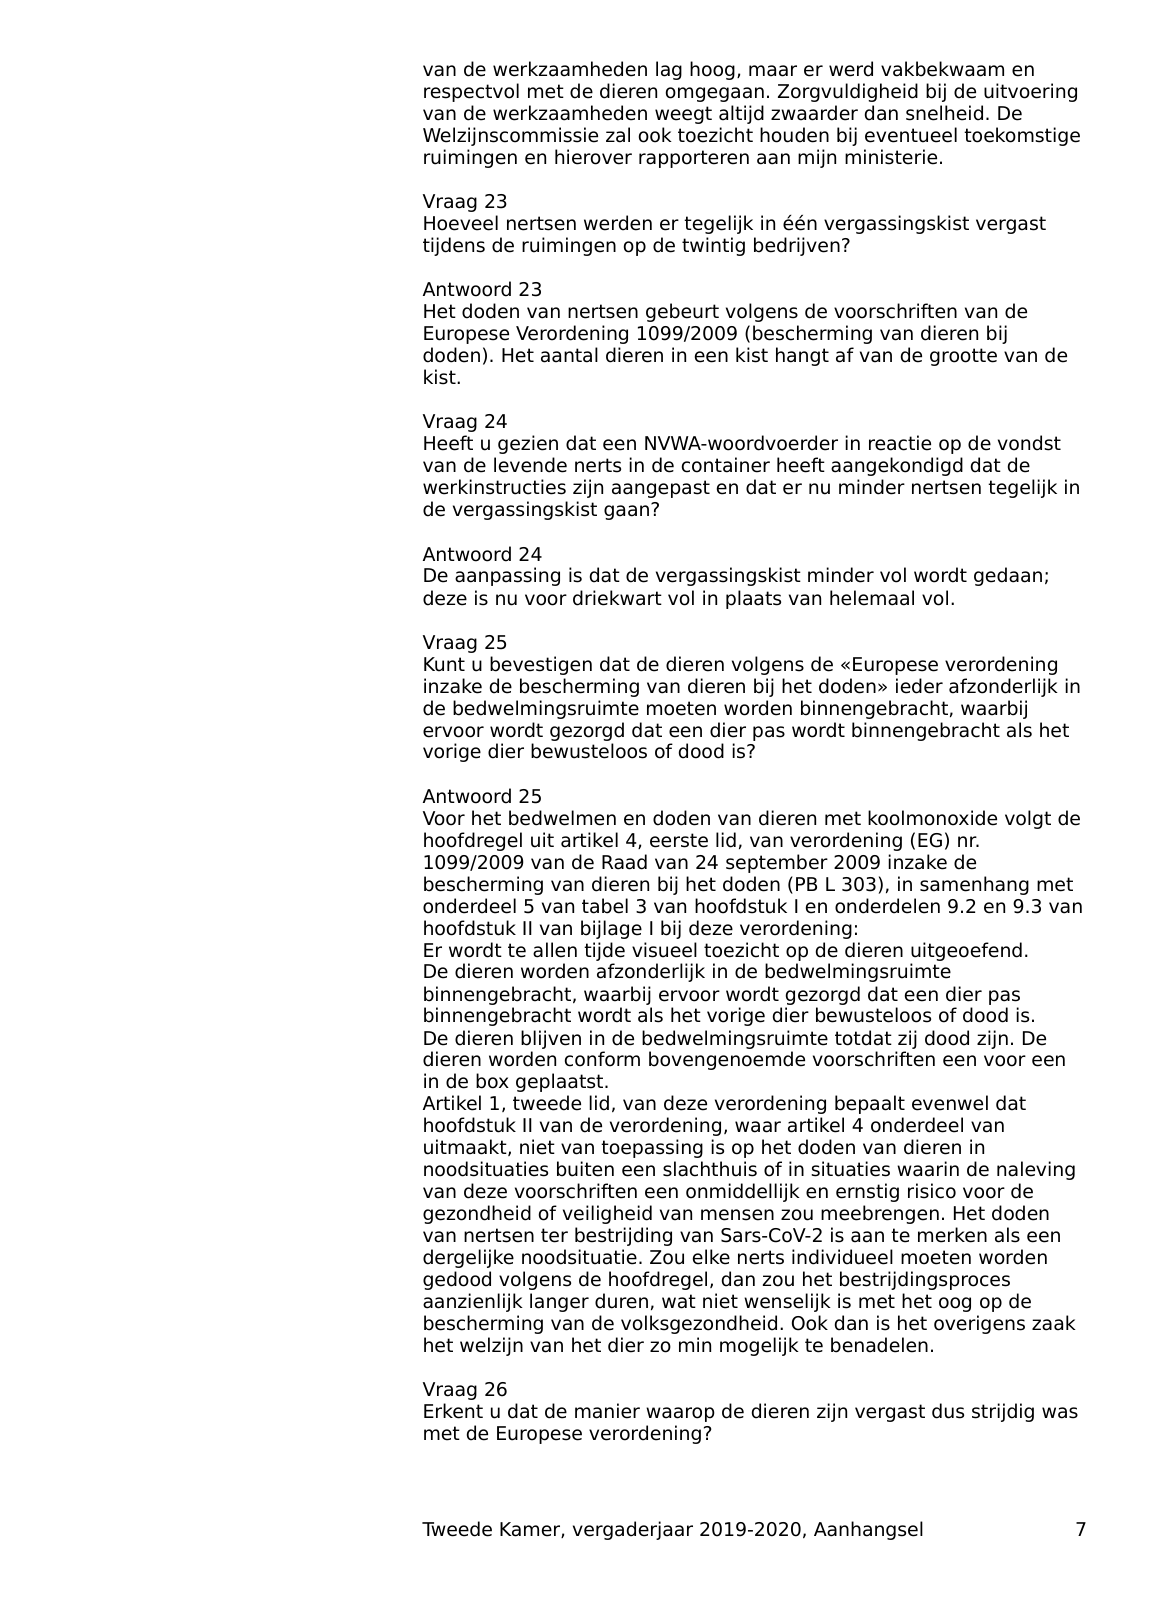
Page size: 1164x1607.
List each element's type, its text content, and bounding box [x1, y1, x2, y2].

text Het doden van nertsen gebeurt volgens de voorschriften van de Europese Verordening 1099/2009 (bescherming van dieren bij doden). Het aantal dieren in een kist hangt af van de grootte van de kist. [422, 301, 1087, 389]
text Hoeveel nertsen werden er tegelijk in één vergassingskist vergast tijdens de ruimingen op de twintig bedrijven? [422, 213, 1087, 257]
text Er wordt te allen tijde visueel toezicht op de dieren uitgeoefend. [422, 939, 1087, 961]
text Artikel 1, tweede lid, van deze verordening bepaalt evenwel dat hoofdstuk II van de verordening, waar artikel 4 onderdeel van uitmaakt, niet van toepassing is op het doden van dieren in noodsituaties buiten een slachthuis of in situaties waarin de naleving van deze voorschriften een onmiddellijk en ernstig risico voor de gezondheid of veiligheid van mensen zou meebrengen. Het doden van nertsen ter bestrijding van Sars-CoV-2 is aan te merken als een dergelijke noodsituatie. Zou elke nerts individueel moeten worden gedood volgens de hoofdregel, dan zou het bestrijdingsproces aanzienlijk langer duren, wat niet wenselijk is met het oog op de bescherming van de volksgezondheid. Ook dan is het overigens zaak het welzijn van het dier zo min mogelijk te benadelen. [422, 1093, 1087, 1357]
text Antwoord 24 [422, 543, 1087, 565]
text De dieren blijven in de bedwelmingsruimte totdat zij dood zijn. De dieren worden conform bovengenoemde voorschriften een voor een in de box geplaatst. [422, 1027, 1087, 1093]
text Heeft u gezien dat een NVWA-woordvoerder in reactie op de vondst van de levende nerts in de container heeft aangekondigd dat de werkinstructies zijn aangepast en dat er nu minder nertsen tegelijk in de vergassingskist gaan? [422, 433, 1087, 521]
text Vraag 26 [422, 1379, 1087, 1401]
text Kunt u bevestigen dat de dieren volgens de «Europese verordening inzake de bescherming van dieren bij het doden» ieder afzonderlijk in de bedwelmingsruimte moeten worden binnengebracht, waarbij ervoor wordt gezorgd dat een dier pas wordt binnengebracht als het vorige dier bewusteloos of dood is? [422, 653, 1087, 763]
text Antwoord 23 [422, 279, 1087, 301]
text Vraag 25 [422, 632, 1087, 653]
text van de werkzaamheden lag hoog, maar er werd vakbekwaam en respectvol met de dieren omgegaan. Zorgvuldigheid bij de uitvoering van de werkzaamheden weegt altijd zwaarder dan snelheid. De Welzijnscommissie zal ook toezicht houden bij eventueel toekomstige ruimingen en hierover rapporteren aan mijn ministerie. [422, 59, 1087, 169]
text De dieren worden afzonderlijk in de bedwelmingsruimte binnengebracht, waarbij ervoor wordt gezorgd dat een dier pas binnengebracht wordt als het vorige dier bewusteloos of dood is. [422, 961, 1087, 1027]
text Erkent u dat de manier waarop de dieren zijn vergast dus strijdig was met de Europese verordening? [422, 1401, 1087, 1445]
text Vraag 23 [422, 191, 1087, 213]
text Voor het bedwelmen en doden van dieren met koolmonoxide volgt de hoofdregel uit artikel 4, eerste lid, van verordening (EG) nr. 1099/2009 van de Raad van 24 september 2009 inzake de bescherming van dieren bij het doden (PB L 303), in samenhang met onderdeel 5 van tabel 3 van hoofdstuk I en onderdelen 9.2 en 9.3 van hoofdstuk II van bijlage I bij deze verordening: [422, 808, 1087, 939]
text Vraag 24 [422, 411, 1087, 433]
text Antwoord 25 [422, 786, 1087, 808]
text De aanpassing is dat de vergassingskist minder vol wordt gedaan; deze is nu voor driekwart vol in plaats van helemaal vol. [422, 565, 1087, 609]
